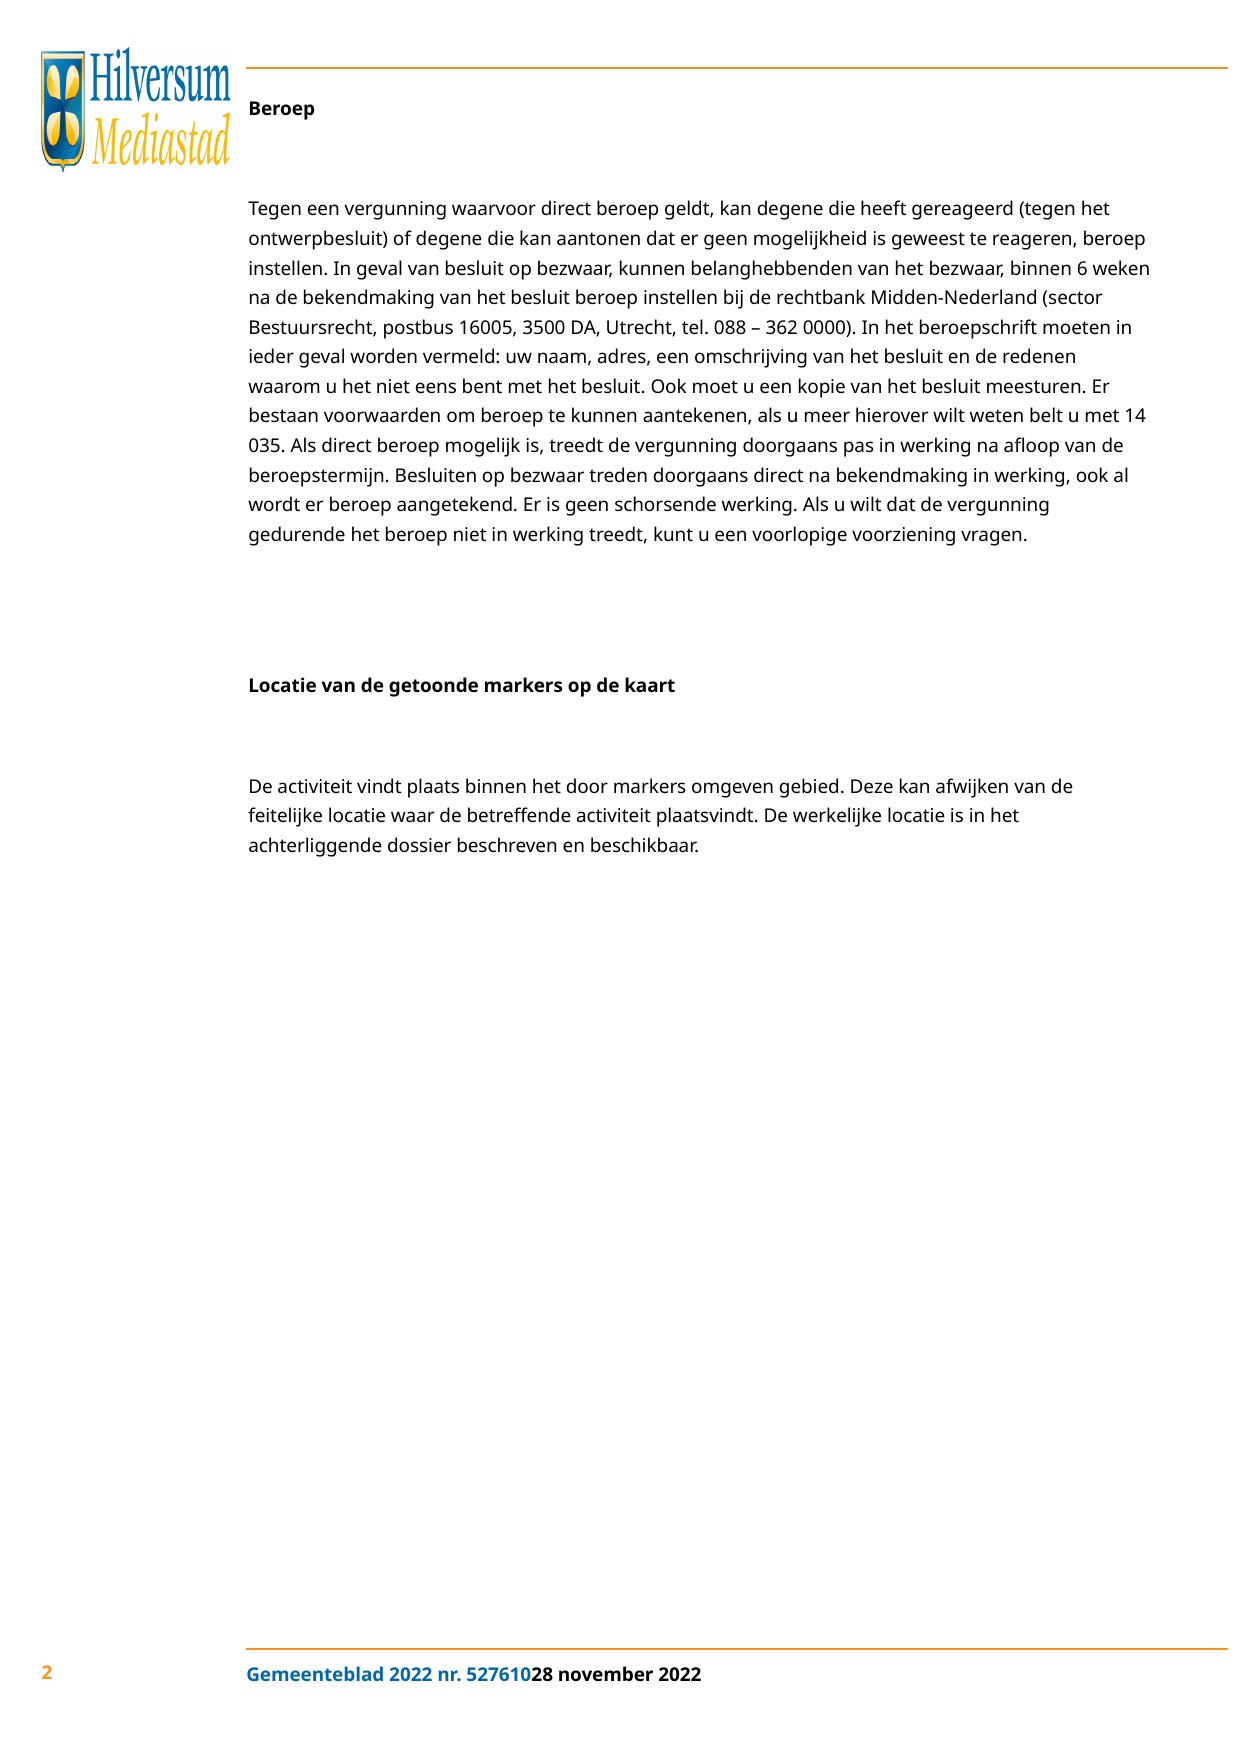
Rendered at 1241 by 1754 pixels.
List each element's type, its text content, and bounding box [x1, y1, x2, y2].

text Beroep [248, 95, 1152, 121]
text De activiteit vindt plaats binnen het door markers omgeven gebied. Deze kan afwijken van de feitelijke locatie waar de betreffende activiteit plaatsvindt. De werkelijke locatie is in het achterliggende dossier beschreven en beschikbaar. [248, 773, 1152, 858]
text Tegen een vergunning waarvoor direct beroep geldt, kan degene die heeft gereageerd (tegen het ontwerpbesluit) of degene die kan aantonen dat er geen mogelijkheid is geweest te reageren, beroep instellen. In geval van besluit op bezwaar, kunnen belanghebbenden van het bezwaar, binnen 6 weken na de bekendmaking van het besluit beroep instellen bij de rechtbank Midden-Nederland (sector Bestuursrecht, postbus 16005, 3500 DA, Utrecht, tel. 088 – 362 0000). In het beroepschrift moeten in ieder geval worden vermeld: uw naam, adres, een omschrijving van het besluit en de redenen waarom u het niet eens bent met het besluit. Ook moet u een kopie van het besluit meesturen. Er bestaan voorwaarden om beroep te kunnen aantekenen, als u meer hierover wilt weten belt u met 14 035. Als direct beroep mogelijk is, treedt de vergunning doorgaans pas in werking na afloop van de beroepstermijn. Besluiten op bezwaar treden doorgaans direct na bekendmaking in werking, ook al wordt er beroep aangetekend. Er is geen schorsende werking. Als u wilt dat de vergunning gedurende het beroep niet in werking treedt, kunt u een voorlopige voorziening vragen. [248, 196, 1152, 547]
picture [41, 47, 231, 172]
text Locatie van de getoonde markers op de kaart [248, 672, 1152, 698]
